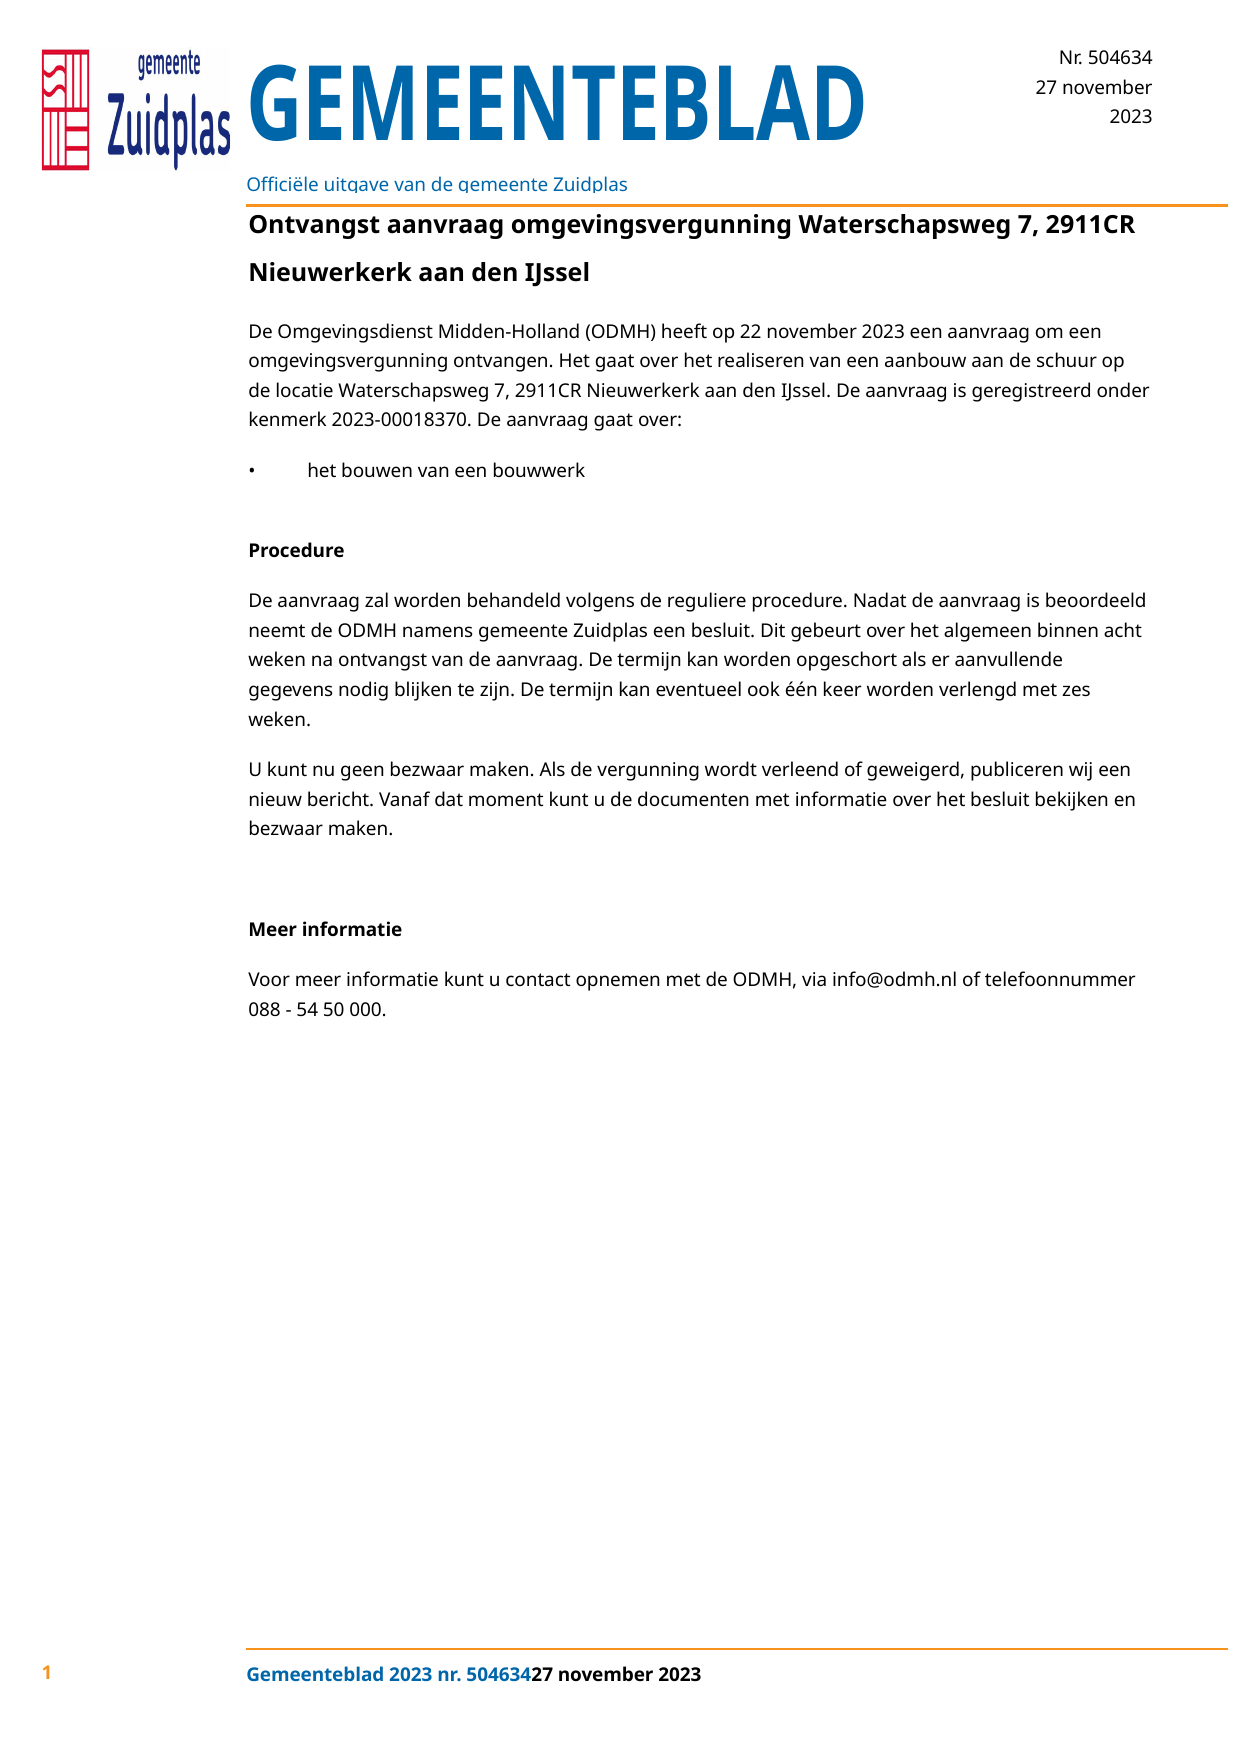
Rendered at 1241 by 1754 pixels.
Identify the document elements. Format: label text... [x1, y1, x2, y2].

text Meer informatie [248, 916, 1152, 942]
text U kunt nu geen bezwaar maken. Als de vergunning wordt verleend of geweigerd, publiceren wij een nieuw bericht. Vanaf dat moment kunt u de documenten met informatie over het besluit bekijken en bezwaar maken. [248, 756, 1152, 841]
text Procedure [248, 537, 1152, 563]
list het bouwen van een bouwwerk [248, 457, 1152, 483]
text De aanvraag zal worden behandeld volgens de reguliere procedure. Nadat de aanvraag is beoordeeld neemt de ODMH namens gemeente Zuidplas een besluit. Dit gebeurt over het algemeen binnen acht weken na ontvangst van de aanvraag. De termijn kan worden opgeschort als er aanvullende gegevens nodig blijken te zijn. De termijn kan eventueel ook één keer worden verlengd met zes weken. [248, 587, 1152, 732]
text De Omgevingsdienst Midden-Holland (ODMH) heeft op 22 november 2023 een aanvraag om een omgevingsvergunning ontvangen. Het gaat over het realiseren van een aanbouw aan de schuur op de locatie Waterschapsweg 7, 2911CR Nieuwerkerk aan den IJssel. De aanvraag is geregistreerd onder kenmerk 2023-00018370. De aanvraag gaat over: [248, 318, 1152, 432]
text Ontvangst aanvraag omgevingsvergunning Waterschapsweg 7, 2911CR Nieuwerkerk aan den IJssel [248, 207, 1152, 288]
text Voor meer informatie kunt u contact opnemen met de ODMH, via info@odmh.nl of telefoonnummer 088 - 54 50 000. [248, 967, 1152, 1022]
picture [41, 47, 231, 172]
